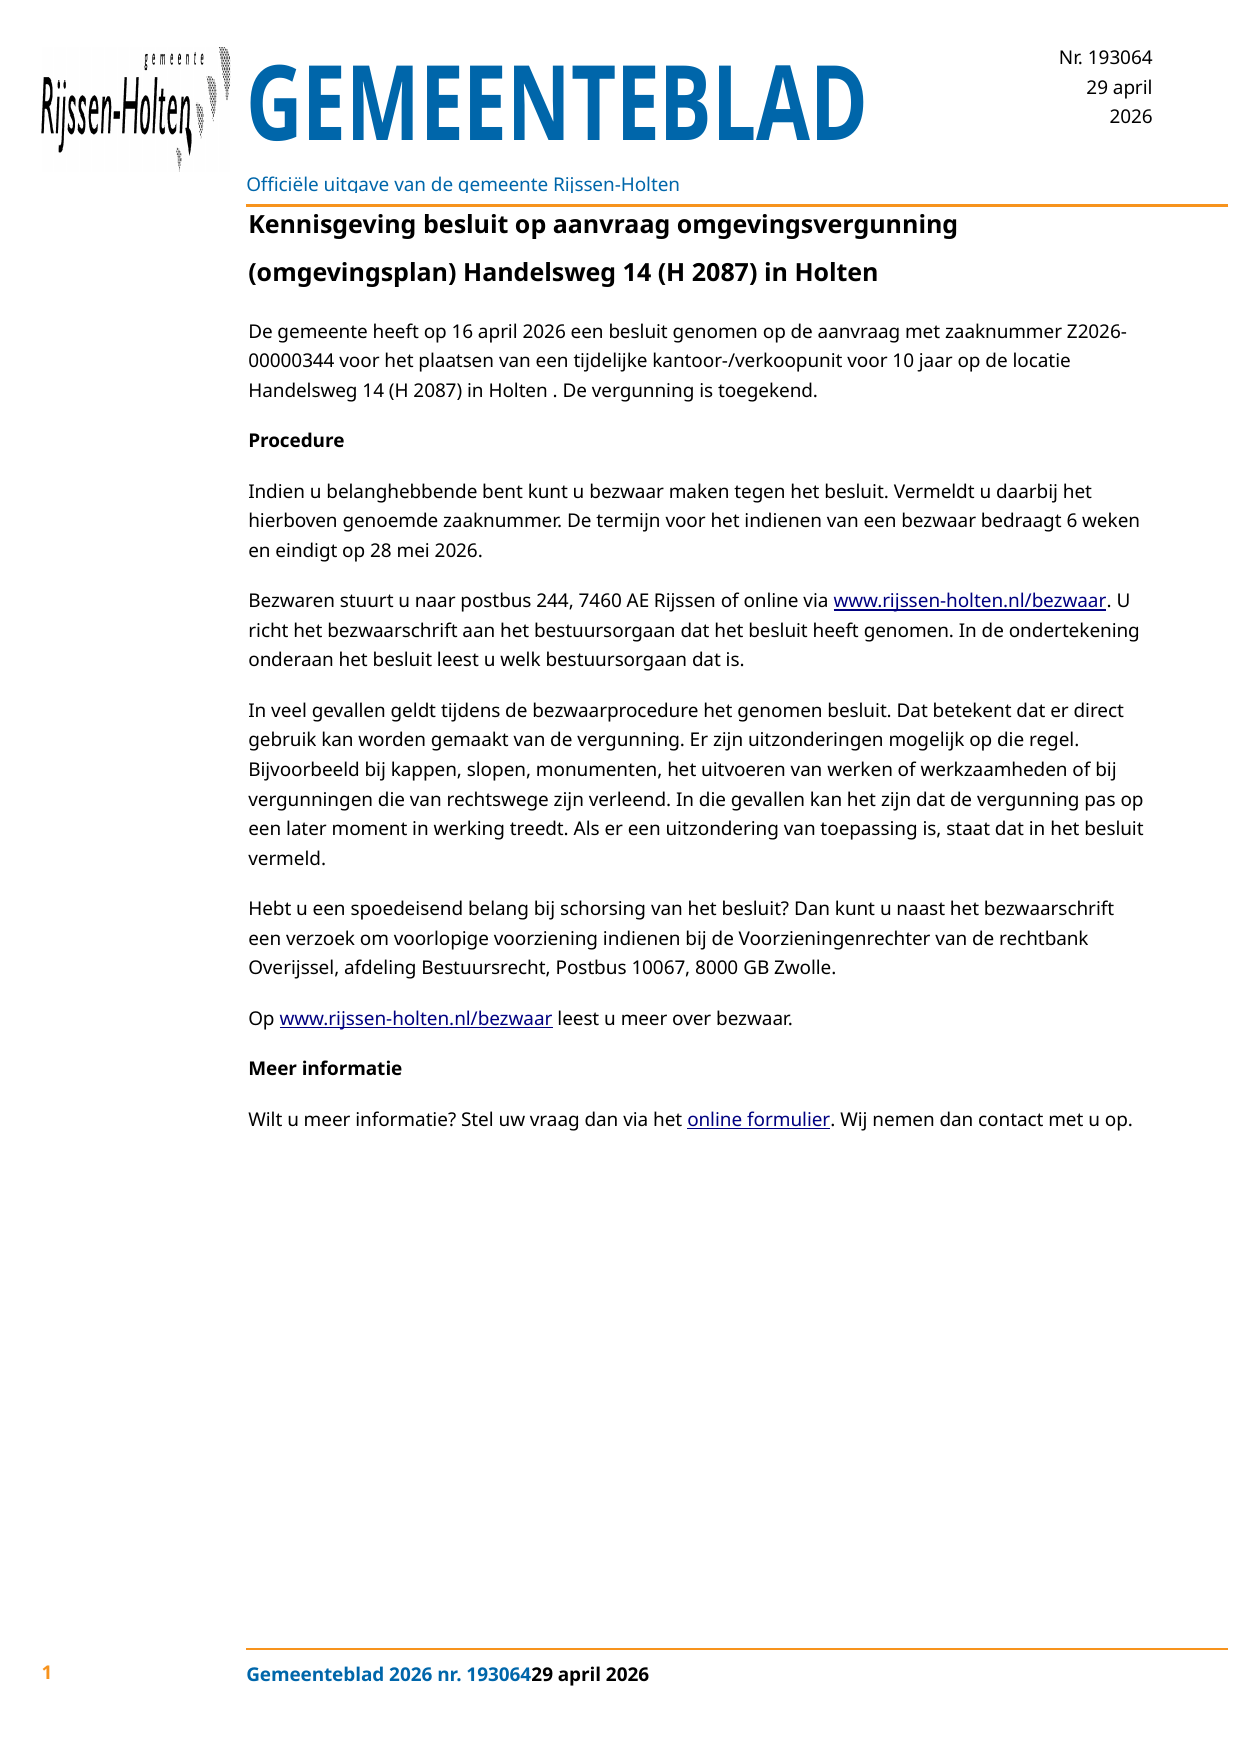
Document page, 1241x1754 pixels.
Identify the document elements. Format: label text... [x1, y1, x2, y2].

text Kennisgeving besluit op aanvraag omgevingsvergunning (omgevingsplan) Handelsweg 14 (H 2087) in Holten [248, 207, 1152, 288]
picture [41, 47, 231, 172]
text Hebt u een spoedeisend belang bij schorsing van het besluit? Dan kunt u naast het bezwaarschrift een verzoek om voorlopige voorziening indienen bij de Voorzieningenrechter van de rechtbank Overijssel, afdeling Bestuursrecht, Postbus 10067, 8000 GB Zwolle. [248, 895, 1152, 980]
text Procedure [248, 427, 1152, 453]
text Op www.rijssen-holten.nl/bezwaar leest u meer over bezwaar. [248, 1005, 1152, 1031]
text In veel gevallen geldt tijdens de bezwaarprocedure het genomen besluit. Dat betekent dat er direct gebruik kan worden gemaakt van de vergunning. Er zijn uitzonderingen mogelijk op die regel. Bijvoorbeeld bij kappen, slopen, monumenten, het uitvoeren van werken of werkzaamheden of bij vergunningen die van rechtswege zijn verleend. In die gevallen kan het zijn dat de vergunning pas op een later moment in werking treedt. Als er een uitzondering van toepassing is, staat dat in het besluit vermeld. [248, 697, 1152, 871]
text Meer informatie [248, 1055, 1152, 1081]
text De gemeente heeft op 16 april 2026 een besluit genomen op de aanvraag met zaaknummer Z2026-00000344 voor het plaatsen van een tijdelijke kantoor-/verkoopunit voor 10 jaar op de locatie Handelsweg 14 (H 2087) in Holten . De vergunning is toegekend. [248, 318, 1152, 403]
text Wilt u meer informatie? Stel uw vraag dan via het online formulier. Wij nemen dan contact met u op. [248, 1106, 1152, 1132]
text Indien u belanghebbende bent kunt u bezwaar maken tegen het besluit. Vermeldt u daarbij het hierboven genoemde zaaknummer. De termijn voor het indienen van een bezwaar bedraagt 6 weken en eindigt op 28 mei 2026. [248, 478, 1152, 563]
text Bezwaren stuurt u naar postbus 244, 7460 AE Rijssen of online via www.rijssen-holten.nl/bezwaar. U richt het bezwaarschrift aan het bestuursorgaan dat het besluit heeft genomen. In de ondertekening onderaan het besluit leest u welk bestuursorgaan dat is. [248, 587, 1152, 672]
